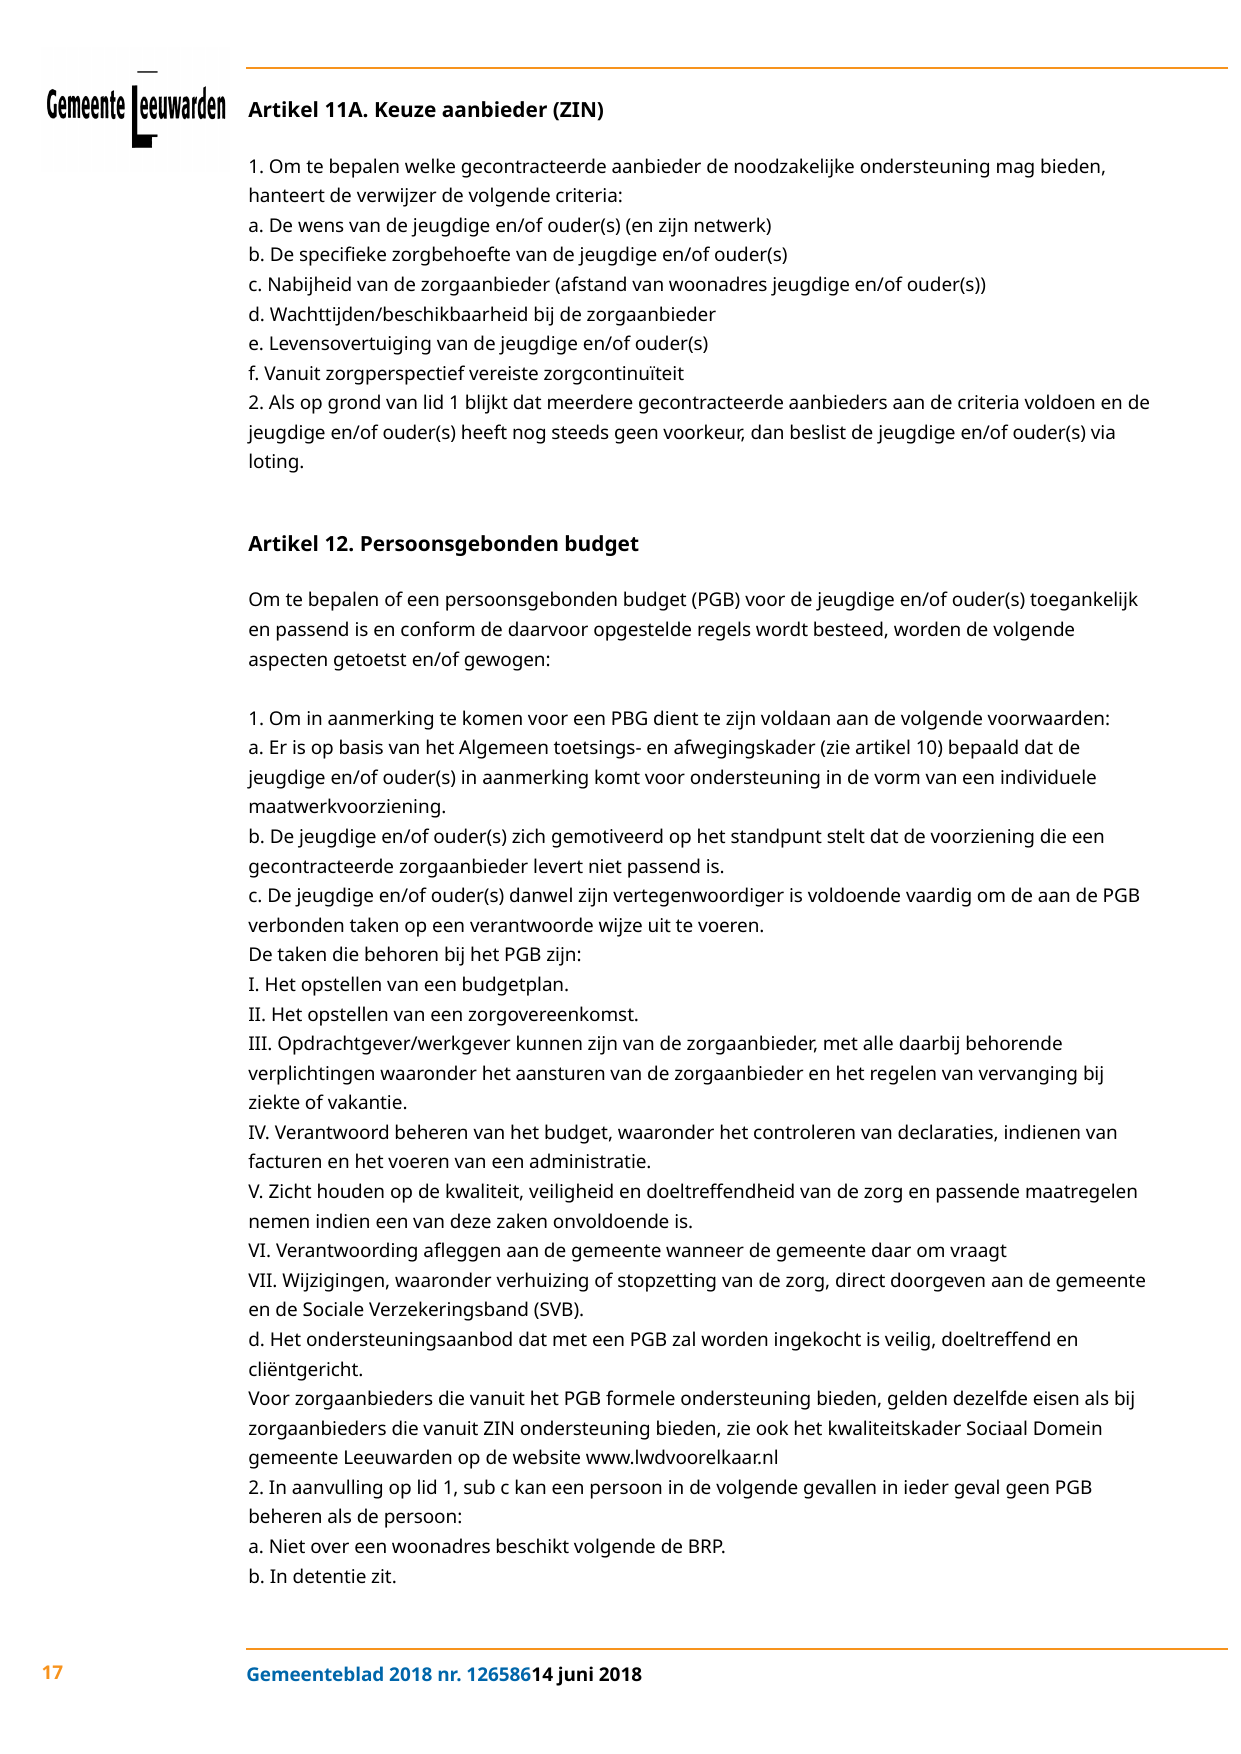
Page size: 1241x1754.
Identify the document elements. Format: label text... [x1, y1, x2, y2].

text a. De wens van de jeugdige en/of ouder(s) (en zijn netwerk) [248, 212, 1152, 238]
text V. Zicht houden op de kwaliteit, veiligheid en doeltreffendheid van de zorg en passende maatregelen nemen indien een van deze zaken onvoldoende is. [248, 1178, 1152, 1234]
text b. In detentie zit. [248, 1563, 1152, 1589]
picture [41, 47, 231, 172]
text c. Nabijheid van de zorgaanbieder (afstand van woonadres jeugdige en/of ouder(s)) [248, 271, 1152, 297]
text f. Vanuit zorgperspectief vereiste zorgcontinuïteit [248, 360, 1152, 386]
text I. Het opstellen van een budgetplan. [248, 971, 1152, 997]
text VII. Wijzigingen, waaronder verhuizing of stopzetting van de zorg, direct doorgeven aan de gemeente en de Sociale Verzekeringsband (SVB). [248, 1267, 1152, 1322]
text IV. Verantwoord beheren van het budget, waaronder het controleren van declaraties, indienen van facturen en het voeren van een administratie. [248, 1119, 1152, 1174]
text II. Het opstellen van een zorgovereenkomst. [248, 1001, 1152, 1027]
text Artikel 12. Persoonsgebonden budget [248, 529, 1152, 557]
text 2. Als op grond van lid 1 blijkt dat meerdere gecontracteerde aanbieders aan de criteria voldoen en de jeugdige en/of ouder(s) heeft nog steeds geen voorkeur, dan beslist de jeugdige en/of ouder(s) via loting. [248, 389, 1152, 474]
text a. Er is op basis van het Algemeen toetsings- en afwegingskader (zie artikel 10) bepaald dat de jeugdige en/of ouder(s) in aanmerking komt voor ondersteuning in de vorm van een individuele maatwerkvoorziening. [248, 734, 1152, 819]
text c. De jeugdige en/of ouder(s) danwel zijn vertegenwoordiger is voldoende vaardig om de aan de PGB verbonden taken op een verantwoorde wijze uit te voeren. [248, 882, 1152, 938]
text b. De jeugdige en/of ouder(s) zich gemotiveerd op het standpunt stelt dat de voorziening die een gecontracteerde zorgaanbieder levert niet passend is. [248, 823, 1152, 879]
text d. Wachttijden/beschikbaarheid bij de zorgaanbieder [248, 301, 1152, 326]
text Artikel 11A. Keuze aanbieder (ZIN) [248, 95, 1152, 123]
text e. Levensovertuiging van de jeugdige en/of ouder(s) [248, 330, 1152, 356]
text III. Opdrachtgever/werkgever kunnen zijn van de zorgaanbieder, met alle daarbij behorende verplichtingen waaronder het aansturen van de zorgaanbieder en het regelen van vervanging bij ziekte of vakantie. [248, 1030, 1152, 1115]
text VI. Verantwoording afleggen aan de gemeente wanneer de gemeente daar om vraagt [248, 1237, 1152, 1263]
text De taken die behoren bij het PGB zijn: [248, 942, 1152, 967]
text 1. Om te bepalen welke gecontracteerde aanbieder de noodzakelijke ondersteuning mag bieden, hanteert de verwijzer de volgende criteria: [248, 153, 1152, 208]
text a. Niet over een woonadres beschikt volgende de BRP. [248, 1533, 1152, 1559]
text 1. Om in aanmerking te komen voor een PBG dient te zijn voldaan aan de volgende voorwaarden: [248, 705, 1152, 731]
text b. De specifieke zorgbehoefte van de jeugdige en/of ouder(s) [248, 242, 1152, 267]
text d. Het ondersteuningsaanbod dat met een PGB zal worden ingekocht is veilig, doeltreffend en cliëntgericht. [248, 1326, 1152, 1382]
text 2. In aanvulling op lid 1, sub c kan een persoon in de volgende gevallen in ieder geval geen PGB beheren als de persoon: [248, 1474, 1152, 1529]
text Om te bepalen of een persoonsgebonden budget (PGB) voor de jeugdige en/of ouder(s) toegankelijk en passend is en conform de daarvoor opgestelde regels wordt besteed, worden de volgende aspecten getoetst en/of gewogen: [248, 587, 1152, 672]
text Voor zorgaanbieders die vanuit het PGB formele ondersteuning bieden, gelden dezelfde eisen als bij zorgaanbieders die vanuit ZIN ondersteuning bieden, zie ook het kwaliteitskader Sociaal Domein gemeente Leeuwarden op de website www.lwdvoorelkaar.nl [248, 1385, 1152, 1470]
